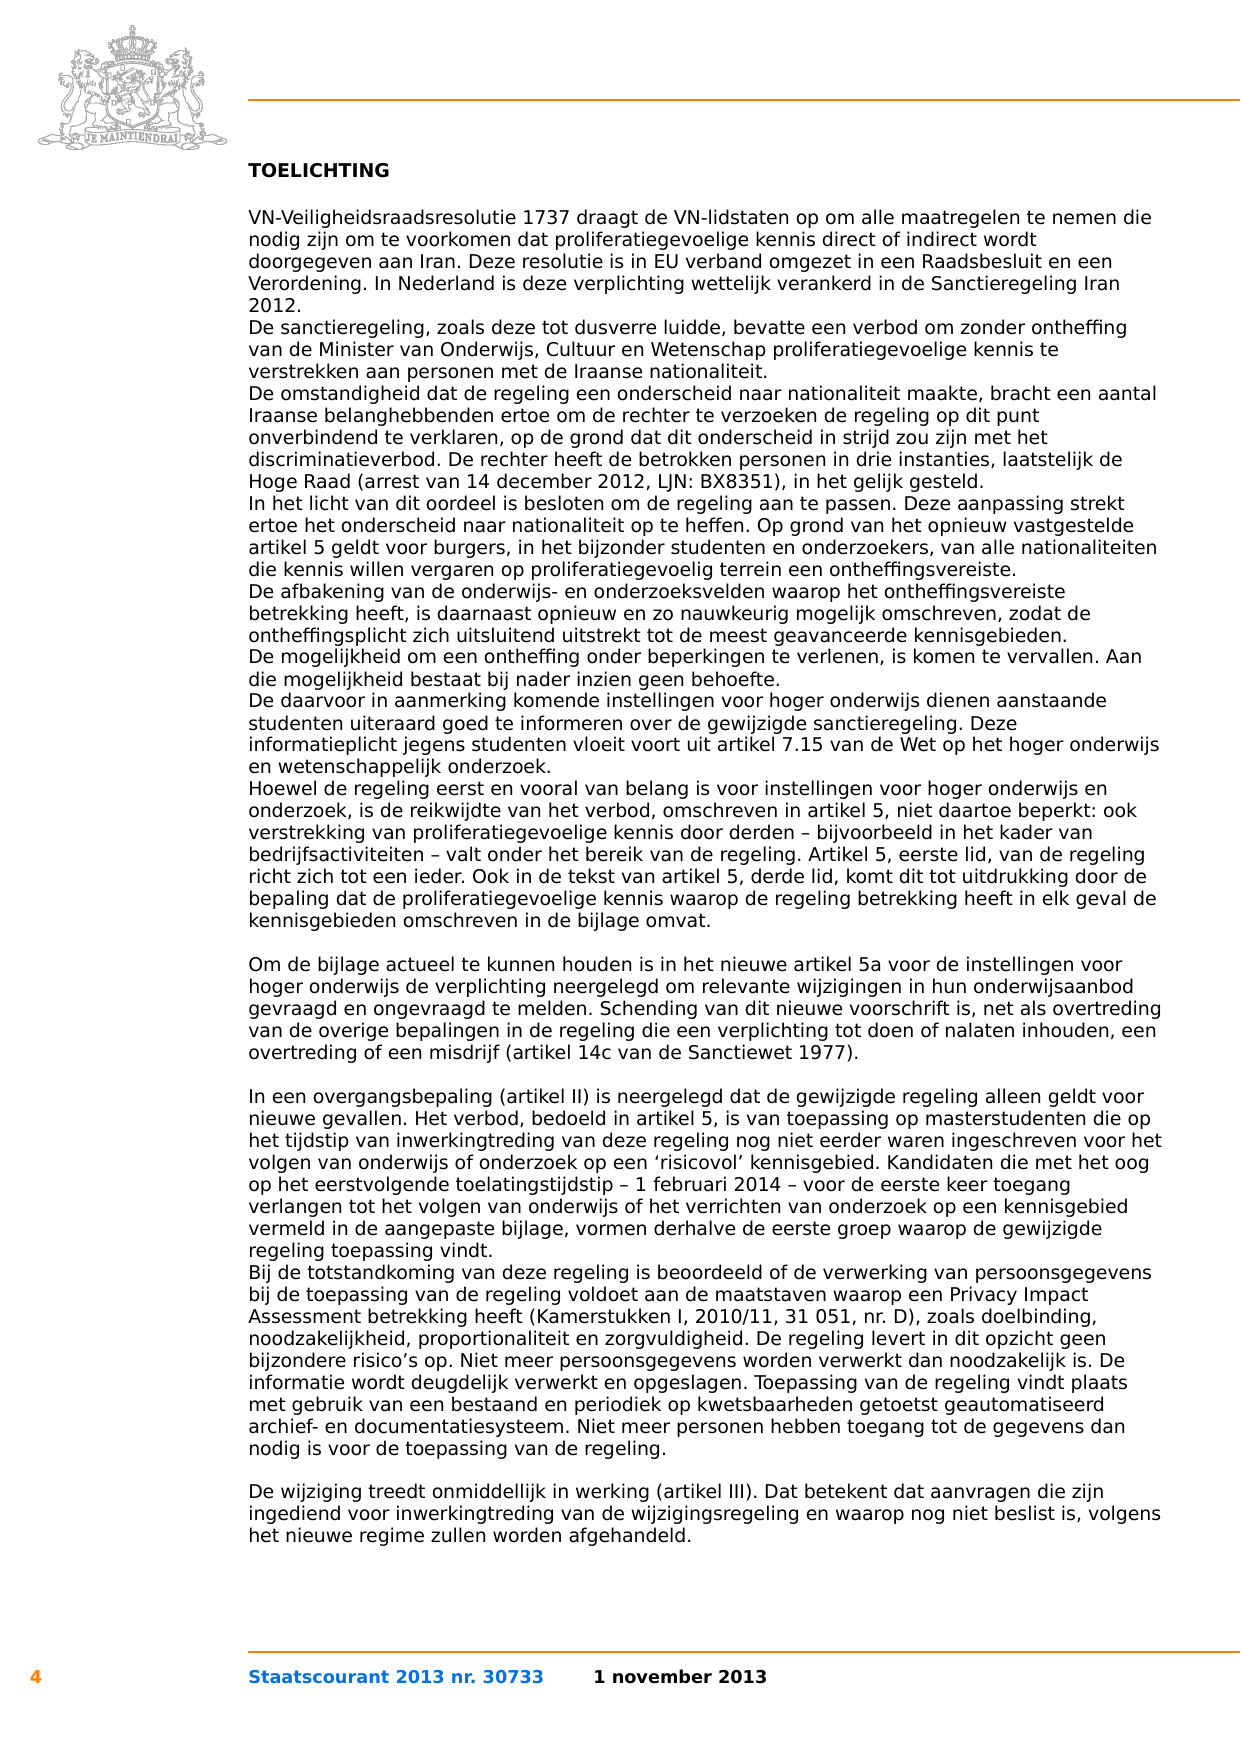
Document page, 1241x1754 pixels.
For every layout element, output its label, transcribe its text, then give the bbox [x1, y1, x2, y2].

text In een overgangsbepaling (artikel II) is neergelegd dat de gewijzigde regeling alleen geldt voor nieuwe gevallen. Het verbod, bedoeld in artikel 5, is van toepassing op masterstudenten die op het tijdstip van inwerkingtreding van deze regeling nog niet eerder waren ingeschreven voor het volgen van onderwijs of onderzoek op een ‘risicovol’ kennisgebied. Kandidaten die met het oog op het eerstvolgende toelatingstijdstip – 1 februari 2014 – voor de eerste keer toegang verlangen tot het volgen van onderwijs of het verrichten van onderzoek op een kennisgebied vermeld in de aangepaste bijlage, vormen derhalve de eerste groep waarop de gewijzigde regeling toepassing vindt. [248, 1086, 1163, 1262]
text Hoewel de regeling eerst en vooral van belang is voor instellingen voor hoger onderwijs en onderzoek, is de reikwijdte van het verbod, omschreven in artikel 5, niet daartoe beperkt: ook verstrekking van proliferatiegevoelige kennis door derden – bijvoorbeeld in het kader van bedrijfsactiviteiten – valt onder het bereik van de regeling. Artikel 5, eerste lid, van de regeling richt zich tot een ieder. Ook in de tekst van artikel 5, derde lid, komt dit tot uitdrukking door de bepaling dat de proliferatiegevoelige kennis waarop de regeling betrekking heeft in elk geval de kennisgebieden omschreven in de bijlage omvat. [248, 778, 1163, 932]
subtitle TOELICHTING [248, 160, 1163, 182]
text De daarvoor in aanmerking komende instellingen voor hoger onderwijs dienen aanstaande studenten uiteraard goed te informeren over de gewijzigde sanctieregeling. Deze informatieplicht jegens studenten vloeit voort uit artikel 7.15 van de Wet op het hoger onderwijs en wetenschappelijk onderzoek. [248, 690, 1163, 778]
text Bij de totstandkoming van deze regeling is beoordeeld of de verwerking van persoonsgegevens bij de toepassing van de regeling voldoet aan de maatstaven waarop een Privacy Impact Assessment betrekking heeft (Kamerstukken I, 2010/11, 31 051, nr. D), zoals doelbinding, noodzakelijkheid, proportionaliteit en zorgvuldigheid. De regeling levert in dit opzicht geen bijzondere risico’s op. Niet meer persoonsgegevens worden verwerkt dan noodzakelijk is. De informatie wordt deugdelijk verwerkt en opgeslagen. Toepassing van de regeling vindt plaats met gebruik van een bestaand en periodiek op kwetsbaarheden getoetst geautomatiseerd archief- en documentatiesysteem. Niet meer personen hebben toegang tot de gegevens dan nodig is voor de toepassing van de regeling. [248, 1262, 1163, 1459]
text De wijziging treedt onmiddellijk in werking (artikel III). Dat betekent dat aanvragen die zijn ingediend voor inwerkingtreding van de wijzigingsregeling en waarop nog niet beslist is, volgens het nieuwe regime zullen worden afgehandeld. [248, 1481, 1163, 1547]
text Om de bijlage actueel te kunnen houden is in het nieuwe artikel 5a voor de instellingen voor hoger onderwijs de verplichting neergelegd om relevante wijzigingen in hun onderwijsaanbod gevraagd en ongevraagd te melden. Schending van dit nieuwe voorschrift is, net als overtreding van de overige bepalingen in de regeling die een verplichting tot doen of nalaten inhouden, een overtreding of een misdrijf (artikel 14c van de Sanctiewet 1977). [248, 954, 1163, 1064]
picture [38, 25, 227, 150]
text De mogelijkheid om een ontheffing onder beperkingen te verlenen, is komen te vervallen. Aan die mogelijkheid bestaat bij nader inzien geen behoefte. [248, 646, 1163, 690]
text De afbakening van de onderwijs- en onderzoeksvelden waarop het ontheffingsvereiste betrekking heeft, is daarnaast opnieuw en zo nauwkeurig mogelijk omschreven, zodat de ontheffingsplicht zich uitsluitend uitstrekt tot de meest geavanceerde kennisgebieden. [248, 581, 1163, 646]
text VN-Veiligheidsraadsresolutie 1737 draagt de VN-lidstaten op om alle maatregelen te nemen die nodig zijn om te voorkomen dat proliferatiegevoelige kennis direct of indirect wordt doorgegeven aan Iran. Deze resolutie is in EU verband omgezet in een Raadsbesluit en een Verordening. In Nederland is deze verplichting wettelijk verankerd in de Sanctieregeling Iran 2012. [248, 207, 1163, 317]
text De omstandigheid dat de regeling een onderscheid naar nationaliteit maakte, bracht een aantal Iraanse belanghebbenden ertoe om de rechter te verzoeken de regeling op dit punt onverbindend te verklaren, op de grond dat dit onderscheid in strijd zou zijn met het discriminatieverbod. De rechter heeft de betrokken personen in drie instanties, laatstelijk de Hoge Raad (arrest van 14 december 2012, LJN: BX8351), in het gelijk gesteld. [248, 383, 1163, 493]
text De sanctieregeling, zoals deze tot dusverre luidde, bevatte een verbod om zonder ontheffing van de Minister van Onderwijs, Cultuur en Wetenschap proliferatiegevoelige kennis te verstrekken aan personen met de Iraanse nationaliteit. [248, 317, 1163, 383]
text In het licht van dit oordeel is besloten om de regeling aan te passen. Deze aanpassing strekt ertoe het onderscheid naar nationaliteit op te heffen. Op grond van het opnieuw vastgestelde artikel 5 geldt voor burgers, in het bijzonder studenten en onderzoekers, van alle nationaliteiten die kennis willen vergaren op proliferatiegevoelig terrein een ontheffingsvereiste. [248, 493, 1163, 581]
